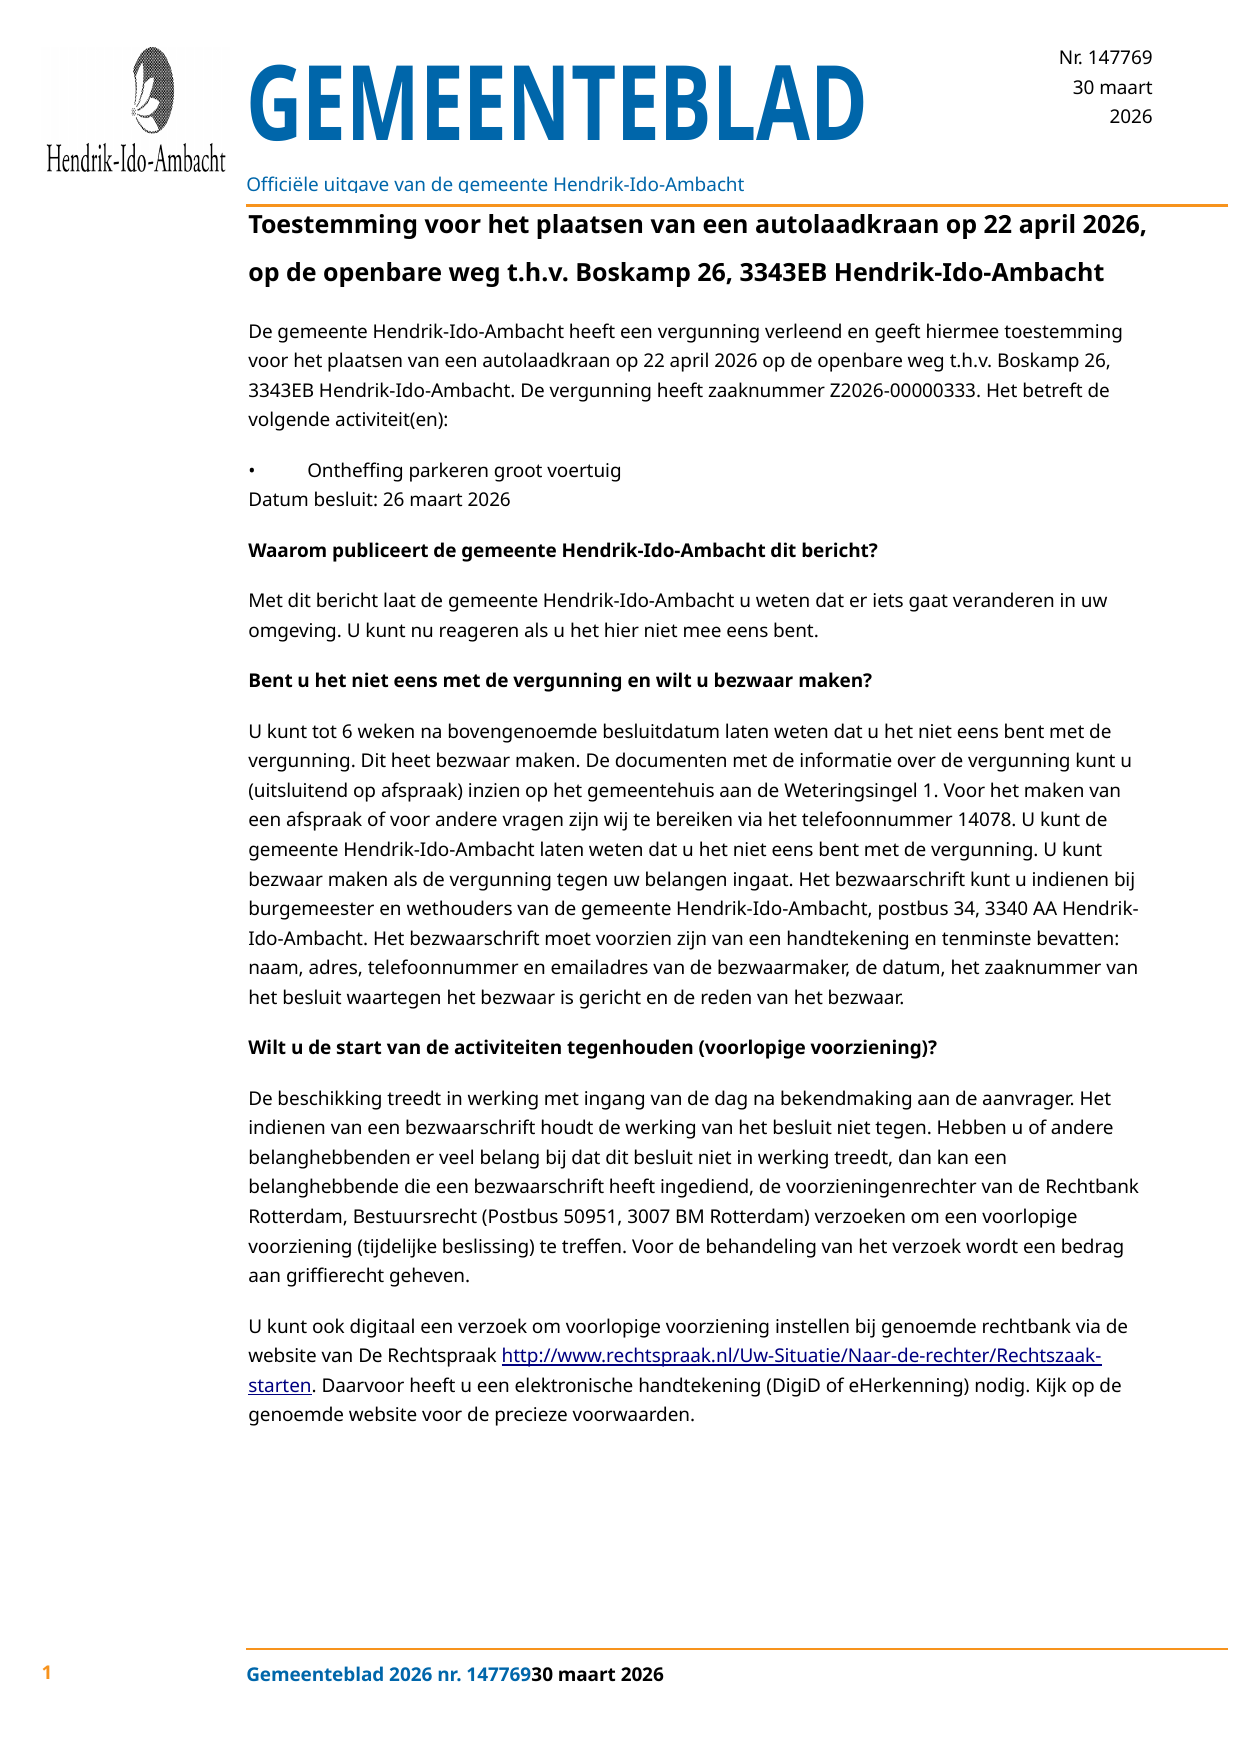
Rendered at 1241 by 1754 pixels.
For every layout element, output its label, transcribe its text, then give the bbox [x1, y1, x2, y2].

text De beschikking treedt in werking met ingang van de dag na bekendmaking aan de aanvrager. Het indienen van een bezwaarschrift houdt de werking van het besluit niet tegen. Hebben u of andere belanghebbenden er veel belang bij dat dit besluit niet in werking treedt, dan kan een belanghebbende die een bezwaarschrift heeft ingediend, de voorzieningenrechter van de Rechtbank Rotterdam, Bestuursrecht (Postbus 50951, 3007 BM Rotterdam) verzoeken om een voorlopige voorziening (tijdelijke beslissing) te treffen. Voor de behandeling van het verzoek wordt een bedrag aan griffierecht geheven. [248, 1085, 1152, 1288]
text Met dit bericht laat de gemeente Hendrik-Ido-Ambacht u weten dat er iets gaat veranderen in uw omgeving. U kunt nu reageren als u het hier niet mee eens bent. [248, 587, 1152, 643]
text Datum besluit: 26 maart 2026 [248, 487, 1152, 512]
list Ontheffing parkeren groot voertuig [248, 457, 1152, 483]
text U kunt ook digitaal een verzoek om voorlopige voorziening instellen bij genoemde rechtbank via de website van De Rechtspraak http://www.rechtspraak.nl/Uw-Situatie/Naar-de-rechter/Rechtszaak-starten. Daarvoor heeft u een elektronische handtekening (DigiD of eHerkenning) nodig. Kijk op de genoemde website voor de precieze voorwaarden. [248, 1313, 1152, 1427]
text Wilt u de start van de activiteiten tegenhouden (voorlopige voorziening)? [248, 1034, 1152, 1060]
text U kunt tot 6 weken na bovengenoemde besluitdatum laten weten dat u het niet eens bent met de vergunning. Dit heet bezwaar maken. De documenten met de informatie over de vergunning kunt u (uitsluitend op afspraak) inzien op het gemeentehuis aan de Weteringsingel 1. Voor het maken van een afspraak of voor andere vragen zijn wij te bereiken via het telefoonnummer 14078. U kunt de gemeente Hendrik-Ido-Ambacht laten weten dat u het niet eens bent met de vergunning. U kunt bezwaar maken als de vergunning tegen uw belangen ingaat. Het bezwaarschrift kunt u indienen bij burgemeester en wethouders van de gemeente Hendrik-Ido-Ambacht, postbus 34, 3340 AA Hendrik-Ido-Ambacht. Het bezwaarschrift moet voorzien zijn van een handtekening en tenminste bevatten: naam, adres, telefoonnummer en emailadres van de bezwaarmaker, de datum, het zaaknummer van het besluit waartegen het bezwaar is gericht en de reden van het bezwaar. [248, 718, 1152, 1010]
picture [41, 47, 231, 172]
text Bent u het niet eens met de vergunning en wilt u bezwaar maken? [248, 667, 1152, 693]
text De gemeente Hendrik-Ido-Ambacht heeft een vergunning verleend en geeft hiermee toestemming voor het plaatsen van een autolaadkraan op 22 april 2026 op de openbare weg t.h.v. Boskamp 26, 3343EB Hendrik-Ido-Ambacht. De vergunning heeft zaaknummer Z2026-00000333. Het betreft de volgende activiteit(en): [248, 318, 1152, 432]
text Toestemming voor het plaatsen van een autolaadkraan op 22 april 2026, op de openbare weg t.h.v. Boskamp 26, 3343EB Hendrik-Ido-Ambacht [248, 207, 1152, 288]
text Waarom publiceert de gemeente Hendrik-Ido-Ambacht dit bericht? [248, 537, 1152, 563]
